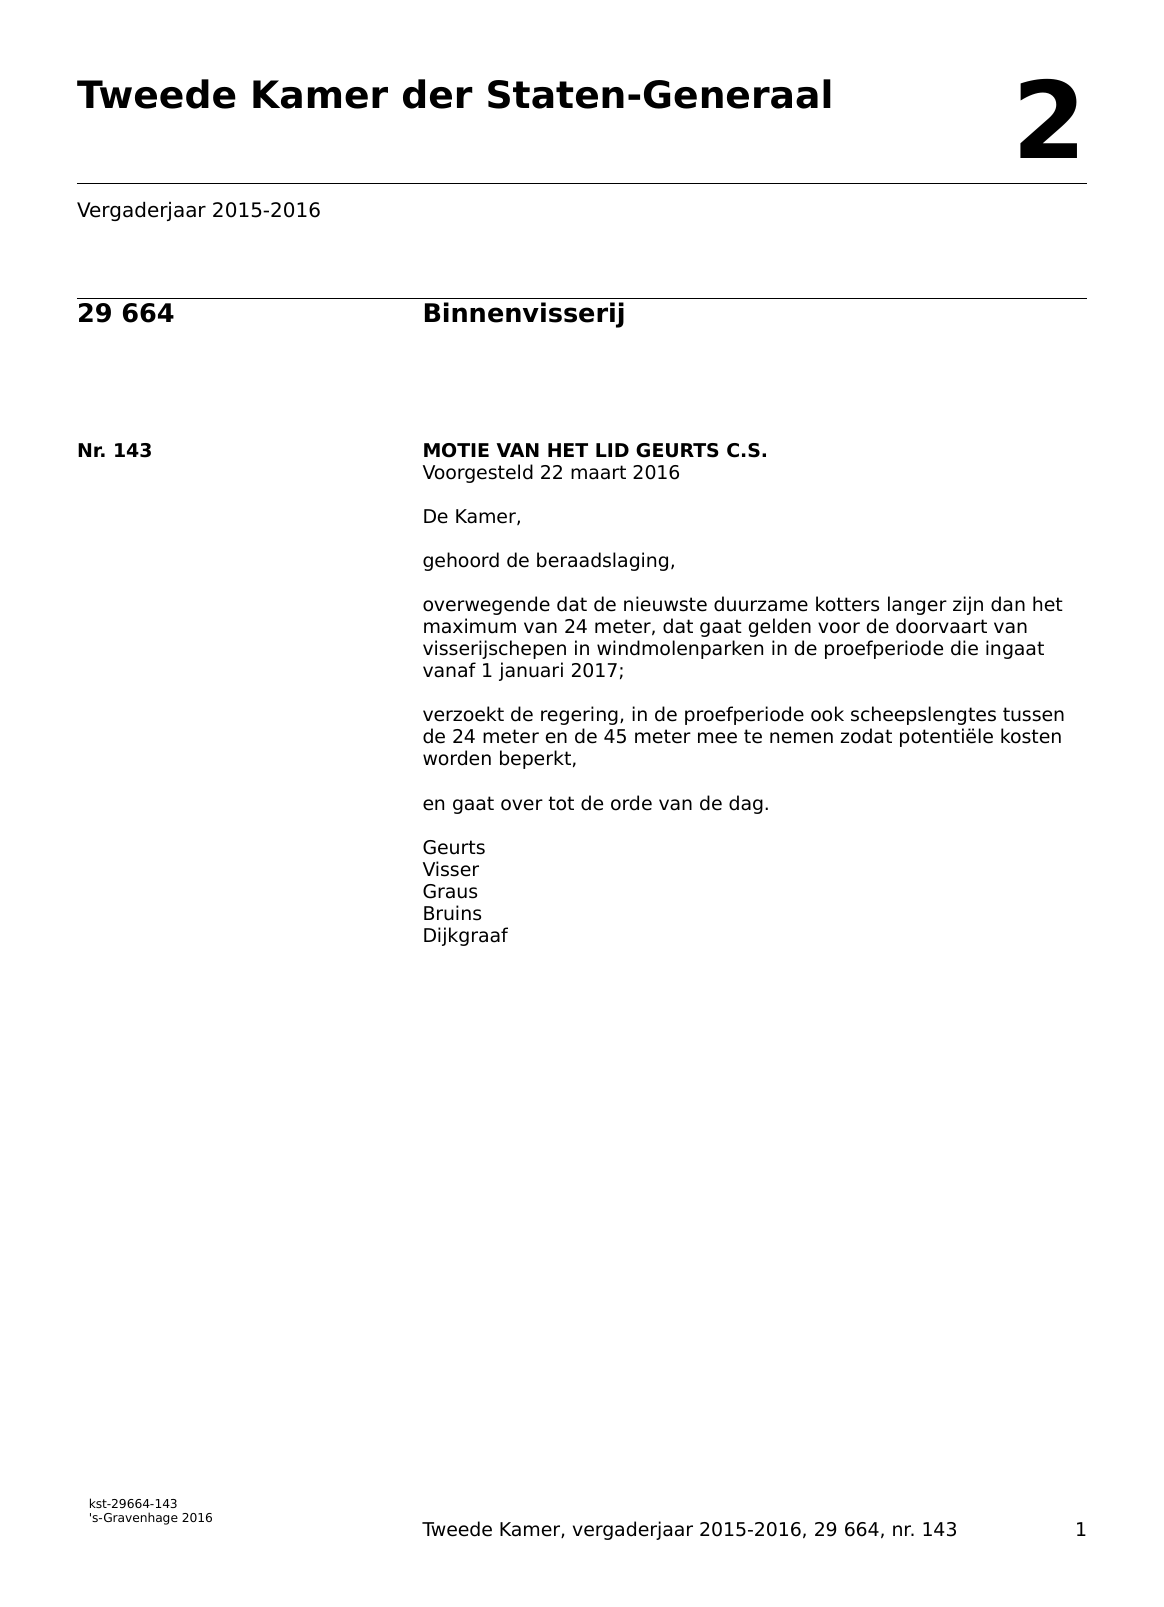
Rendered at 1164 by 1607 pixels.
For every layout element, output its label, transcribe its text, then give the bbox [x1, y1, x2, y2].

text kst-29664-143 [88, 1497, 323, 1511]
text Geurts [422, 837, 1087, 858]
subtitle Nr. 143 MOTIE VAN HET LID GEURTS C.S. [77, 440, 1087, 462]
text De Kamer, [422, 506, 1087, 528]
subtitle 29 664 Binnenvisserij [77, 299, 1087, 329]
text en gaat over tot de orde van de dag. [422, 792, 1087, 814]
text Bruins [422, 902, 1087, 924]
text verzoekt de regering, in de proefperiode ook scheepslengtes tussen de 24 meter en de 45 meter mee te nemen zodat potentiële kosten worden beperkt, [422, 704, 1087, 770]
table_cell Vergaderjaar 2015-2016 [77, 184, 1087, 298]
table_header Tweede Kamer der Staten-Generaal [77, 59, 886, 183]
text Visser [422, 858, 1087, 881]
text 's-Gravenhage 2016 [88, 1511, 323, 1525]
text Voorgesteld 22 maart 2016 [422, 462, 1087, 484]
text Dijkgraaf [422, 924, 1087, 946]
text Graus [422, 881, 1087, 902]
text overwegende dat de nieuwste duurzame kotters langer zijn dan het maximum van 24 meter, dat gaat gelden voor de doorvaart van visserijschepen in windmolenparken in de proefperiode die ingaat vanaf 1 januari 2017; [422, 594, 1087, 682]
text gehoord de beraadslaging, [422, 550, 1087, 572]
table_header 2 [886, 59, 1087, 183]
